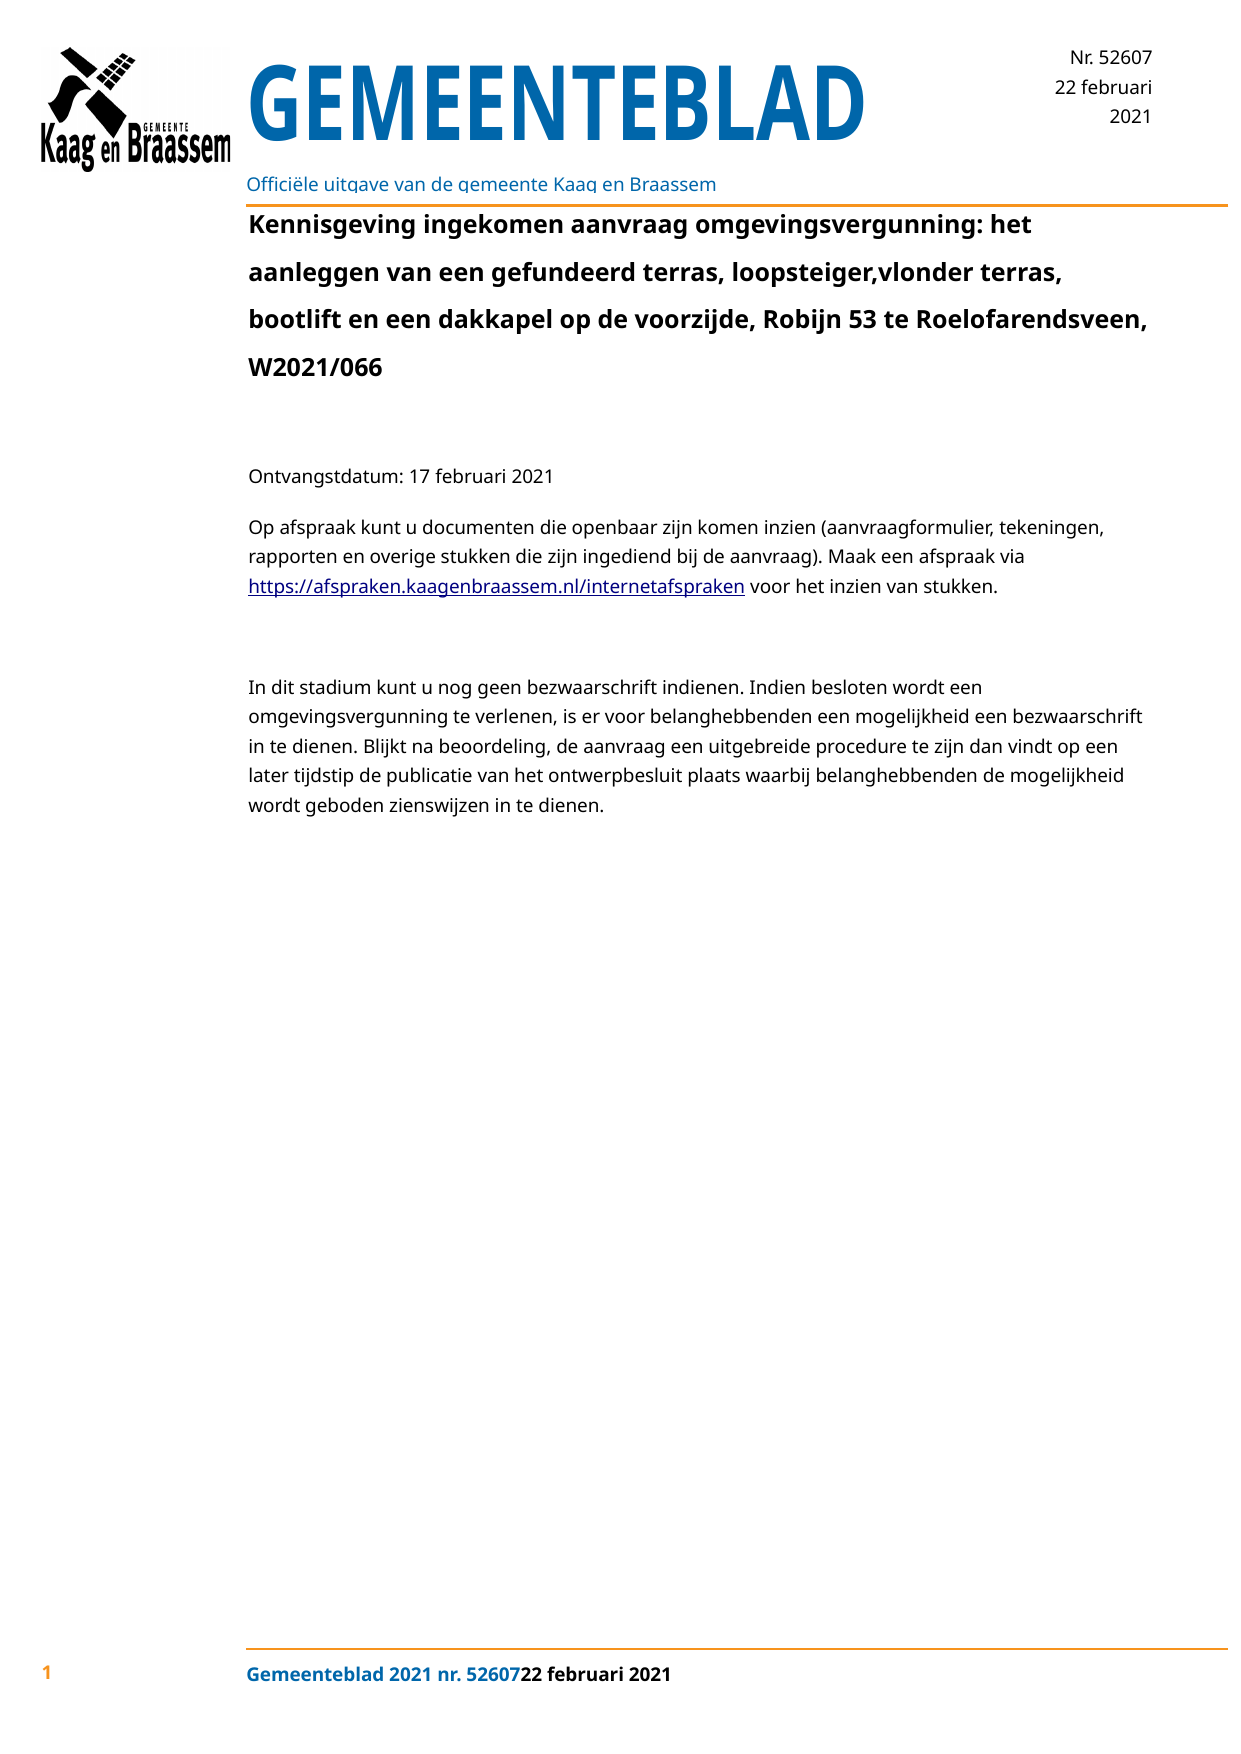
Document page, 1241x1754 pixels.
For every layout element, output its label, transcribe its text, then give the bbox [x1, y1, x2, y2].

picture [41, 47, 231, 172]
text Op afspraak kunt u documenten die openbaar zijn komen inzien (aanvraagformulier, tekeningen, rapporten en overige stukken die zijn ingediend bij de aanvraag). Maak een afspraak via https://afspraken.kaagenbraassem.nl/internetafspraken voor het inzien van stukken. [248, 514, 1152, 599]
text Ontvangstdatum: 17 februari 2021 [248, 463, 1152, 489]
text In dit stadium kunt u nog geen bezwaarschrift indienen. Indien besloten wordt een omgevingsvergunning te verlenen, is er voor belanghebbenden een mogelijkheid een bezwaarschrift in te dienen. Blijkt na beoordeling, de aanvraag een uitgebreide procedure te zijn dan vindt op een later tijdstip de publicatie van het ontwerpbesluit plaats waarbij belanghebbenden de mogelijkheid wordt geboden zienswijzen in te dienen. [248, 674, 1152, 818]
text Kennisgeving ingekomen aanvraag omgevingsvergunning: het aanleggen van een gefundeerd terras, loopsteiger,vlonder terras, bootlift en een dakkapel op de voorzijde, Robijn 53 te Roelofarendsveen, W2021/066 [248, 207, 1152, 384]
